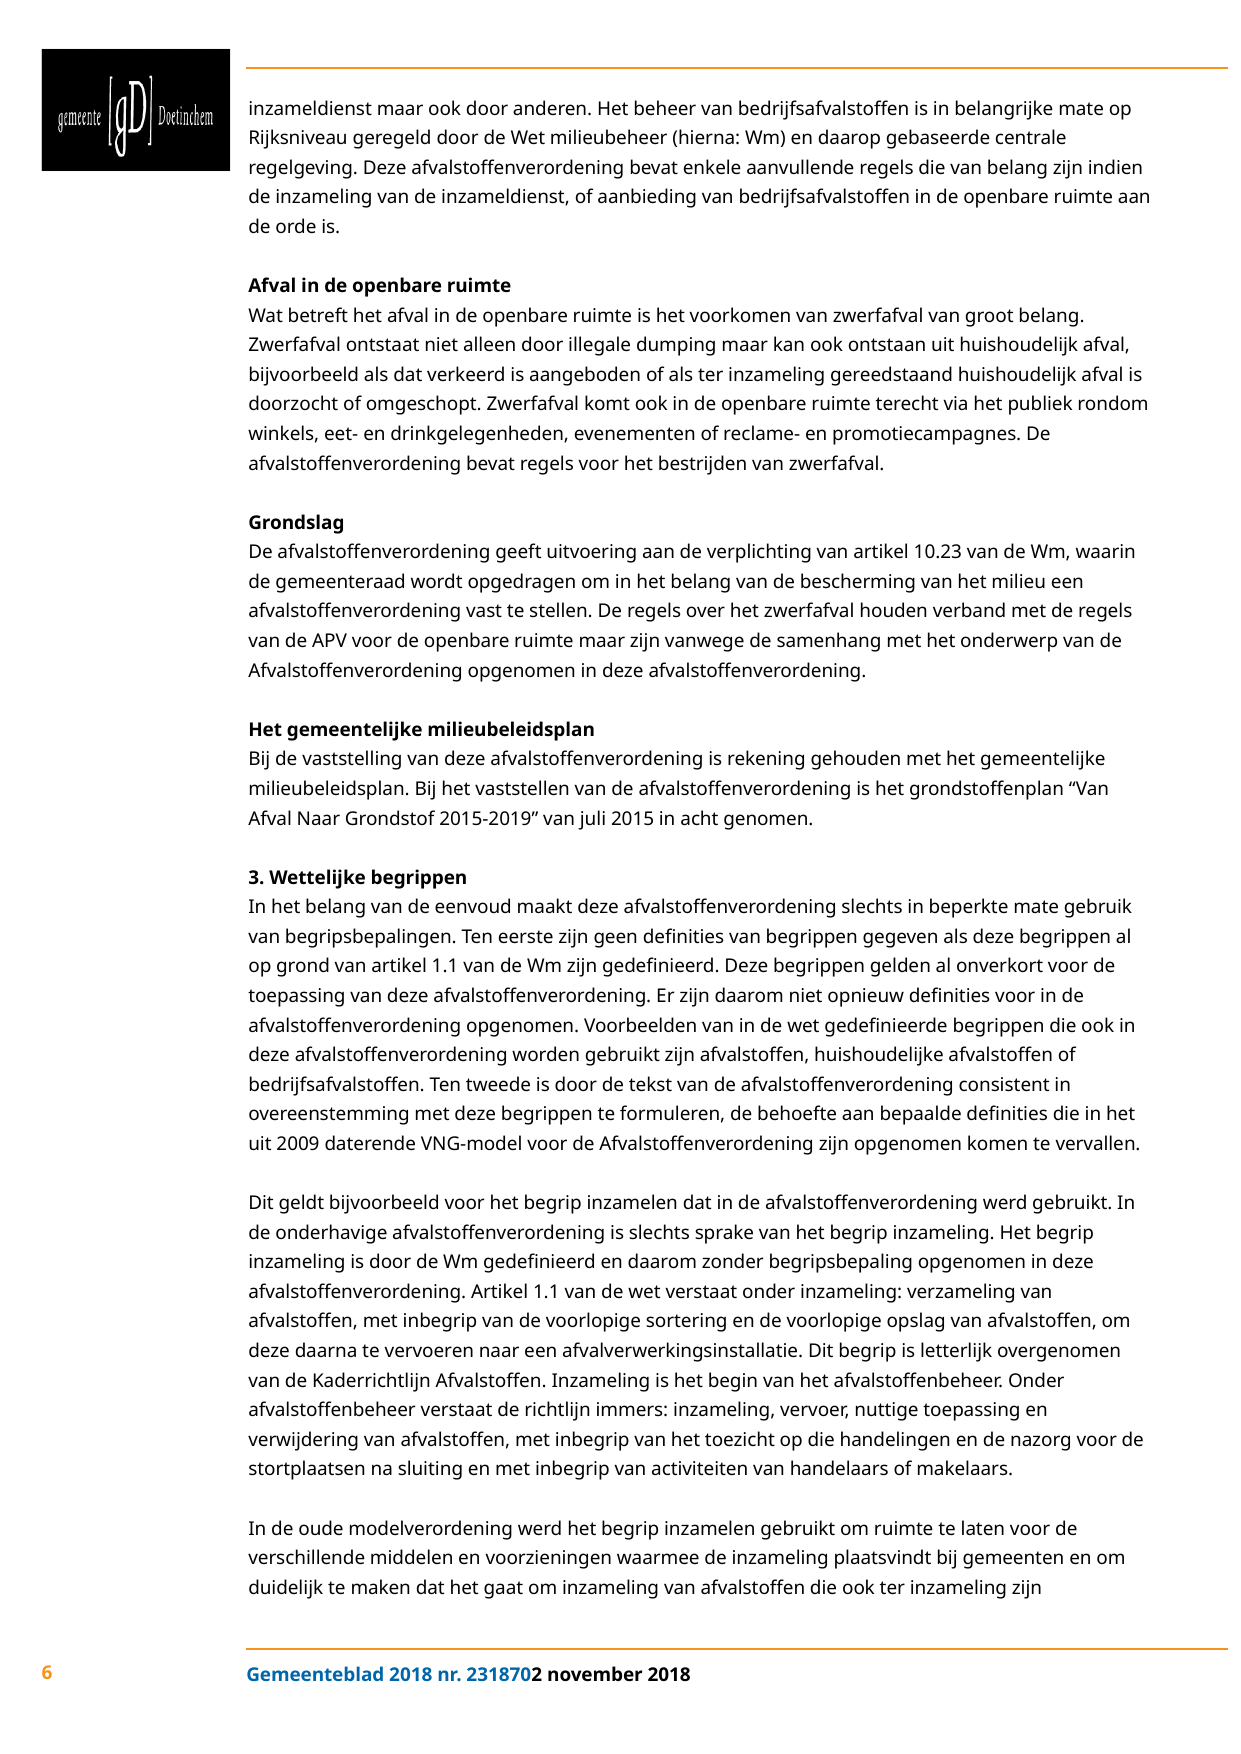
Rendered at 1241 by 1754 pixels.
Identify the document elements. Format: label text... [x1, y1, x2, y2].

text Grondslag [248, 509, 1152, 535]
text Bij de vaststelling van deze afvalstoffenverordening is rekening gehouden met het gemeentelijke milieubeleidsplan. Bij het vaststellen van de afvalstoffenverordening is het grondstoffenplan “Van Afval Naar Grondstof 2015-2019” van juli 2015 in acht genomen. [248, 746, 1152, 831]
text De afvalstoffenverordening geeft uitvoering aan de verplichting van artikel 10.23 van de Wm, waarin de gemeenteraad wordt opgedragen om in het belang van de bescherming van het milieu een afvalstoffenverordening vast te stellen. De regels over het zwerfafval houden verband met de regels van de APV voor de openbare ruimte maar zijn vanwege de samenhang met het onderwerp van de Afvalstoffenverordening opgenomen in deze afvalstoffenverordening. [248, 538, 1152, 683]
text Het gemeentelijke milieubeleidsplan [248, 716, 1152, 742]
text 3. Wettelijke begrippen [248, 864, 1152, 890]
text inzameldienst maar ook door anderen. Het beheer van bedrijfsafvalstoffen is in belangrijke mate op Rijksniveau geregeld door de Wet milieubeheer (hierna: Wm) en daarop gebaseerde centrale regelgeving. Deze afvalstoffenverordening bevat enkele aanvullende regels die van belang zijn indien de inzameling van de inzameldienst, of aanbieding van bedrijfsafvalstoffen in de openbare ruimte aan de orde is. [248, 95, 1152, 239]
text Dit geldt bijvoorbeeld voor het begrip inzamelen dat in de afvalstoffenverordening werd gebruikt. In de onderhavige afvalstoffenverordening is slechts sprake van het begrip inzameling. Het begrip inzameling is door de Wm gedefinieerd en daarom zonder begripsbepaling opgenomen in deze afvalstoffenverordening. Artikel 1.1 van de wet verstaat onder inzameling: verzameling van afvalstoffen, met inbegrip van de voorlopige sortering en de voorlopige opslag van afvalstoffen, om deze daarna te vervoeren naar een afvalverwerkingsinstallatie. Dit begrip is letterlijk overgenomen van de Kaderrichtlijn Afvalstoffen. Inzameling is het begin van het afvalstoffenbeheer. Onder afvalstoffenbeheer verstaat de richtlijn immers: inzameling, vervoer, nuttige toepassing en verwijdering van afvalstoffen, met inbegrip van het toezicht op die handelingen en de nazorg voor de stortplaatsen na sluiting en met inbegrip van activiteiten van handelaars of makelaars. [248, 1189, 1152, 1481]
picture [41, 47, 231, 172]
text In de oude modelverordening werd het begrip inzamelen gebruikt om ruimte te laten voor de verschillende middelen en voorzieningen waarmee de inzameling plaatsvindt bij gemeenten en om duidelijk te maken dat het gaat om inzameling van afvalstoffen die ook ter inzameling zijn [248, 1515, 1152, 1600]
text Afval in de openbare ruimte [248, 272, 1152, 298]
text Wat betreft het afval in de openbare ruimte is het voorkomen van zwerfafval van groot belang. Zwerfafval ontstaat niet alleen door illegale dumping maar kan ook ontstaan uit huishoudelijk afval, bijvoorbeeld als dat verkeerd is aangeboden of als ter inzameling gereedstaand huishoudelijk afval is doorzocht of omgeschopt. Zwerfafval komt ook in de openbare ruimte terecht via het publiek rondom winkels, eet- en drinkgelegenheden, evenementen of reclame- en promotiecampagnes. De afvalstoffenverordening bevat regels voor het bestrijden van zwerfafval. [248, 302, 1152, 476]
text In het belang van de eenvoud maakt deze afvalstoffenverordening slechts in beperkte mate gebruik van begripsbepalingen. Ten eerste zijn geen definities van begrippen gegeven als deze begrippen al op grond van artikel 1.1 van de Wm zijn gedefinieerd. Deze begrippen gelden al onverkort voor de toepassing van deze afvalstoffenverordening. Er zijn daarom niet opnieuw definities voor in de afvalstoffenverordening opgenomen. Voorbeelden van in de wet gedefinieerde begrippen die ook in deze afvalstoffenverordening worden gebruikt zijn afvalstoffen, huishoudelijke afvalstoffen of bedrijfsafvalstoffen. Ten tweede is door de tekst van de afvalstoffenverordening consistent in overeenstemming met deze begrippen te formuleren, de behoefte aan bepaalde definities die in het uit 2009 daterende VNG-model voor de Afvalstoffenverordening zijn opgenomen komen te vervallen. [248, 893, 1152, 1156]
